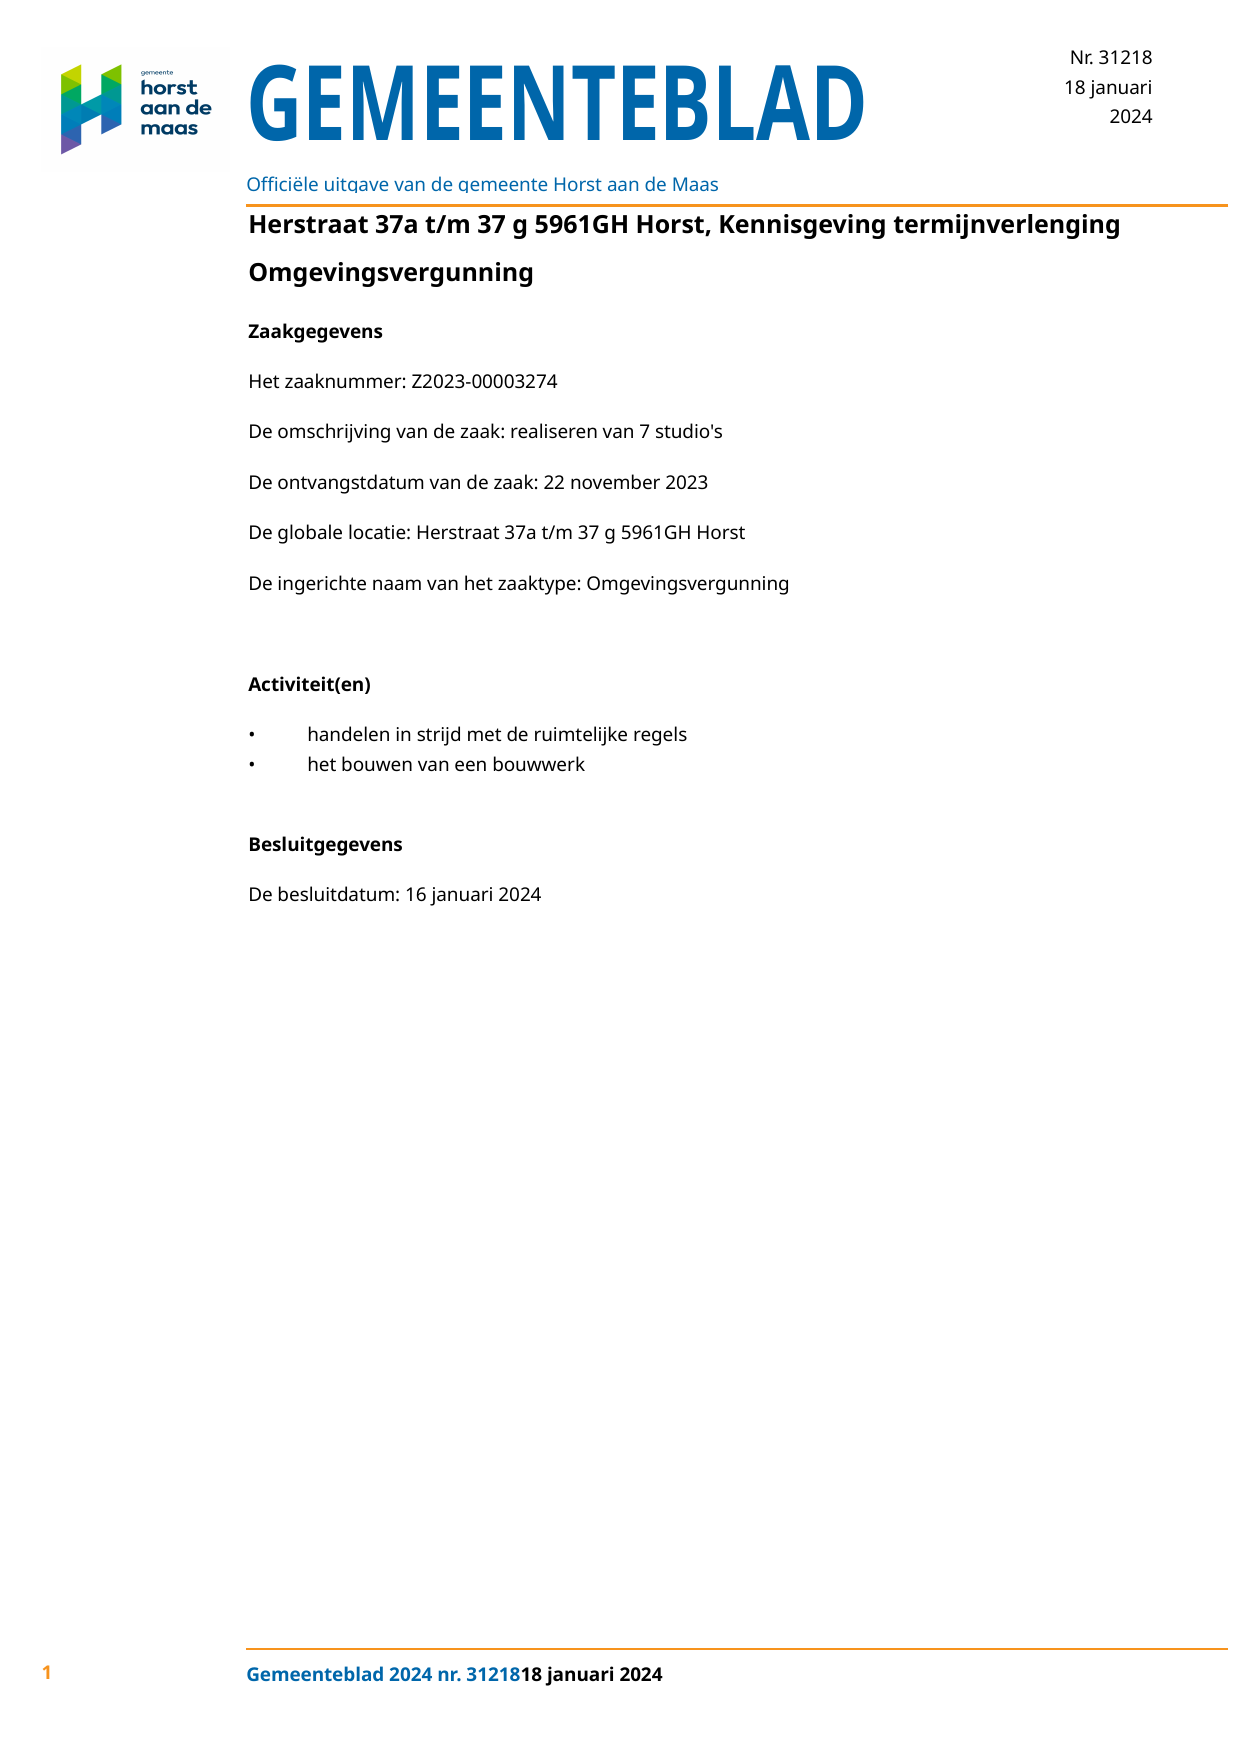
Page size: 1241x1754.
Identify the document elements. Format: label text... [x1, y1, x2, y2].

text Besluitgegevens [248, 831, 1152, 857]
list het bouwen van een bouwwerk [248, 751, 1152, 777]
text Activiteit(en) [248, 671, 1152, 697]
text De ingerichte naam van het zaaktype: Omgevingsvergunning [248, 570, 1152, 596]
text De omschrijving van de zaak: realiseren van 7 studio's [248, 419, 1152, 444]
text De besluitdatum: 16 januari 2024 [248, 881, 1152, 907]
text De globale locatie: Herstraat 37a t/m 37 g 5961GH Horst [248, 519, 1152, 545]
text De ontvangstdatum van de zaak: 22 november 2023 [248, 469, 1152, 495]
text Het zaaknummer: Z2023-00003274 [248, 368, 1152, 394]
text Herstraat 37a t/m 37 g 5961GH Horst, Kennisgeving termijnverlenging Omgevingsvergunning [248, 207, 1152, 288]
list handelen in strijd met de ruimtelijke regels [248, 721, 1152, 747]
picture [41, 47, 231, 172]
text Zaakgegevens [248, 318, 1152, 344]
